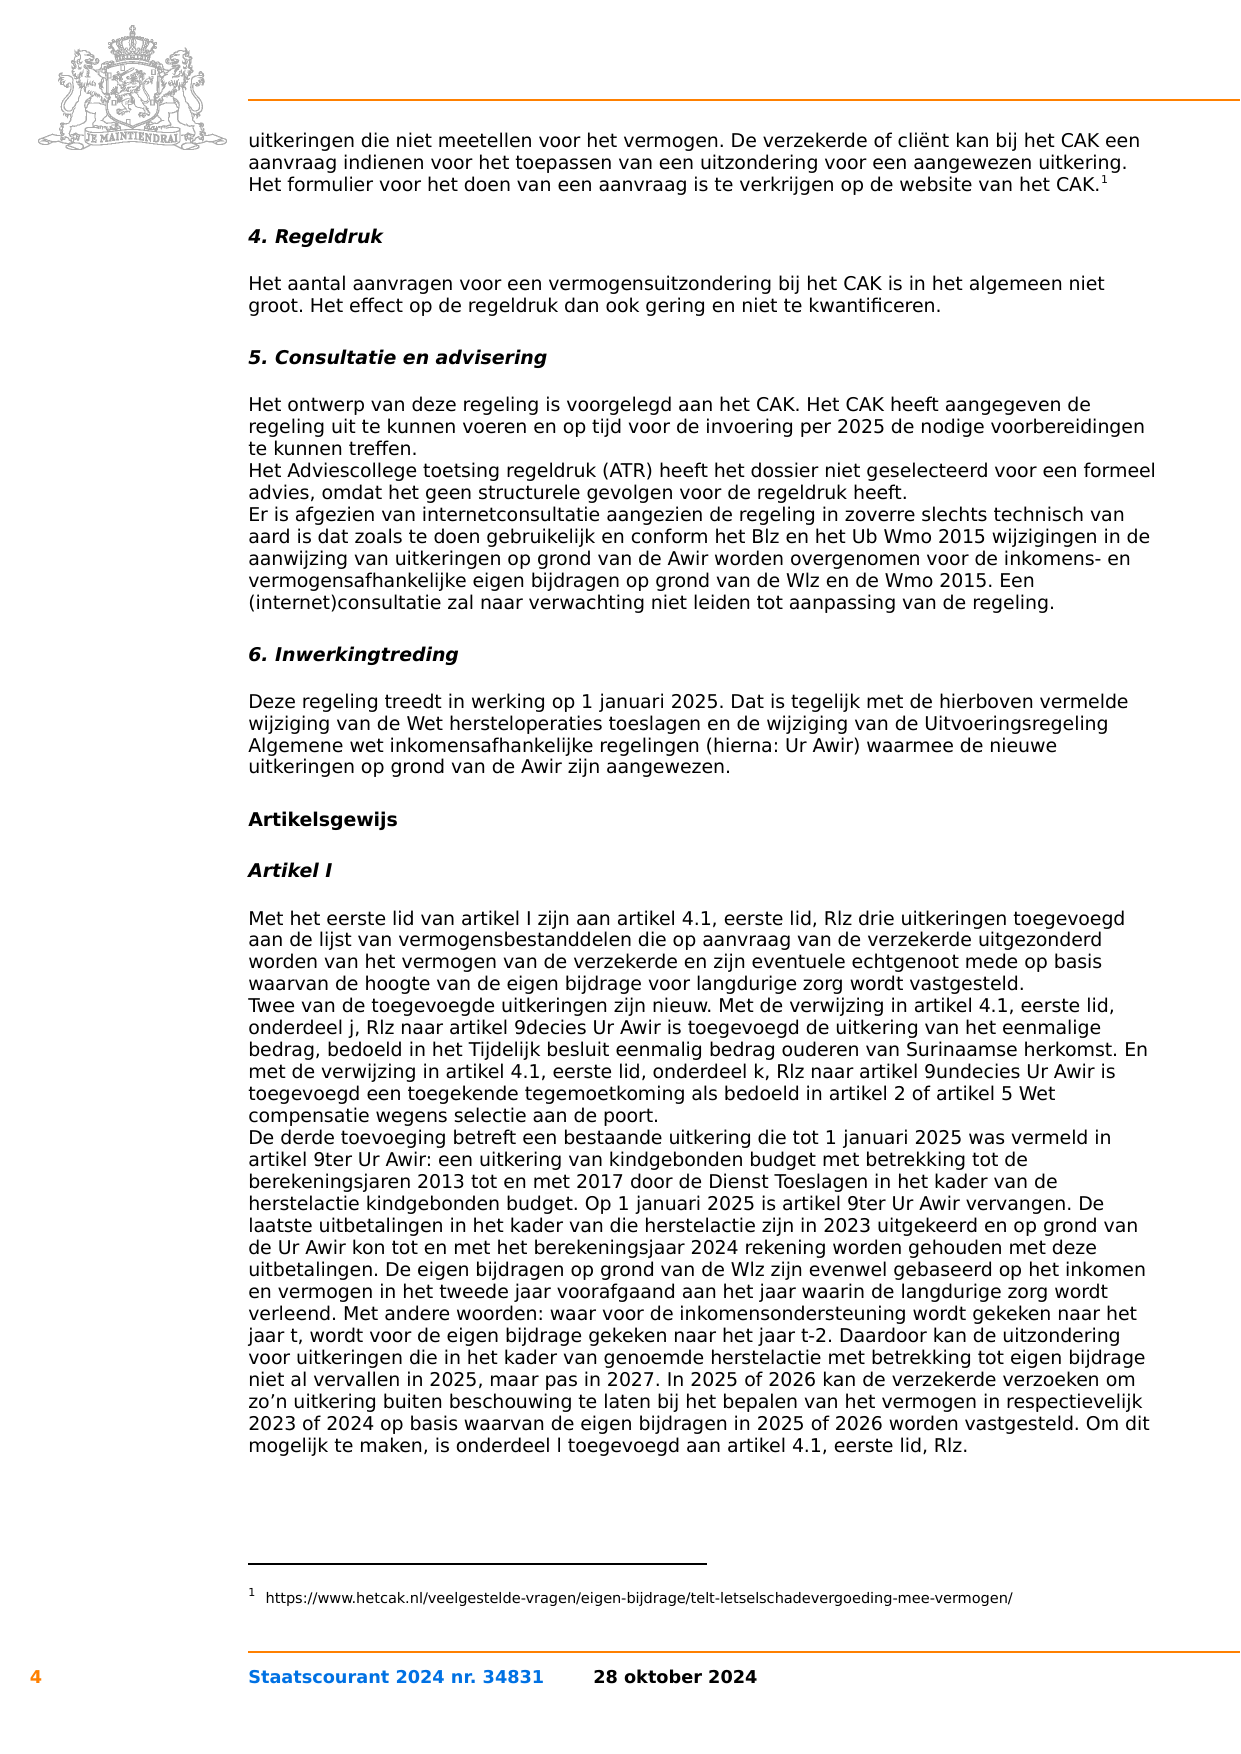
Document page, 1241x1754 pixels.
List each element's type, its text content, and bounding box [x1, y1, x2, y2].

subtitle 5. Consultatie en advisering [248, 347, 1163, 369]
subtitle Artikel I [248, 860, 1163, 882]
text Twee van de toegevoegde uitkeringen zijn nieuw. Met de verwijzing in artikel 4.1, eerste lid, onderdeel j, Rlz naar artikel 9decies Ur Awir is toegevoegd de uitkering van het eenmalige bedrag, bedoeld in het Tijdelijk besluit eenmalig bedrag ouderen van Surinaamse herkomst. En met de verwijzing in artikel 4.1, eerste lid, onderdeel k, Rlz naar artikel 9undecies Ur Awir is toegevoegd een toegekende tegemoetkoming als bedoeld in artikel 2 of artikel 5 Wet compensatie wegens selectie aan de poort. [248, 995, 1163, 1127]
text De derde toevoeging betreft een bestaande uitkering die tot 1 januari 2025 was vermeld in artikel 9ter Ur Awir: een uitkering van kindgebonden budget met betrekking tot de berekeningsjaren 2013 tot en met 2017 door de Dienst Toeslagen in het kader van de herstelactie kindgebonden budget. Op 1 januari 2025 is artikel 9ter Ur Awir vervangen. De laatste uitbetalingen in het kader van die herstelactie zijn in 2023 uitgekeerd en op grond van de Ur Awir kon tot en met het berekeningsjaar 2024 rekening worden gehouden met deze uitbetalingen. De eigen bijdragen op grond van de Wlz zijn evenwel gebaseerd op het inkomen en vermogen in het tweede jaar voorafgaand aan het jaar waarin de langdurige zorg wordt verleend. Met andere woorden: waar voor de inkomensondersteuning wordt gekeken naar het jaar t, wordt voor de eigen bijdrage gekeken naar het jaar t-2. Daardoor kan de uitzondering voor uitkeringen die in het kader van genoemde herstelactie met betrekking tot eigen bijdrage niet al vervallen in 2025, maar pas in 2027. In 2025 of 2026 kan de verzekerde verzoeken om zo’n uitkering buiten beschouwing te laten bij het bepalen van het vermogen in respectievelijk 2023 of 2024 op basis waarvan de eigen bijdragen in 2025 of 2026 worden vastgesteld. Om dit mogelijk te maken, is onderdeel l toegevoegd aan artikel 4.1, eerste lid, Rlz. [248, 1127, 1163, 1457]
subtitle 4. Regeldruk [248, 226, 1163, 248]
subtitle Artikelsgewijs [248, 808, 1163, 830]
subtitle 6. Inwerkingtreding [248, 643, 1163, 666]
picture [38, 25, 227, 150]
text https://www.hetcak.nl/veelgestelde-vragen/eigen-bijdrage/telt-letselschadevergoeding-mee-vermogen/ [248, 1586, 1163, 1608]
text uitkeringen die niet meetellen voor het vermogen. De verzekerde of cliënt kan bij het CAK een aanvraag indienen voor het toepassen van een uitzondering voor een aangewezen uitkering. Het formulier voor het doen van een aanvraag is te verkrijgen op de website van het CAK. [248, 130, 1163, 196]
text Deze regeling treedt in werking op 1 januari 2025. Dat is tegelijk met de hierboven vermelde wijziging van de Wet hersteloperaties toeslagen en de wijziging van de Uitvoeringsregeling Algemene wet inkomensafhankelijke regelingen (hierna: Ur Awir) waarmee de nieuwe uitkeringen op grond van de Awir zijn aangewezen. [248, 691, 1163, 778]
text Met het eerste lid van artikel I zijn aan artikel 4.1, eerste lid, Rlz drie uitkeringen toegevoegd aan de lijst van vermogensbestanddelen die op aanvraag van de verzekerde uitgezonderd worden van het vermogen van de verzekerde en zijn eventuele echtgenoot mede op basis waarvan de hoogte van de eigen bijdrage voor langdurige zorg wordt vastgesteld. [248, 907, 1163, 995]
text Het Adviescollege toetsing regeldruk (ATR) heeft het dossier niet geselecteerd voor een formeel advies, omdat het geen structurele gevolgen voor de regeldruk heeft. [248, 460, 1163, 504]
text Het aantal aanvragen voor een vermogensuitzondering bij het CAK is in het algemeen niet groot. Het effect op de regeldruk dan ook gering en niet te kwantificeren. [248, 273, 1163, 317]
text Het ontwerp van deze regeling is voorgelegd aan het CAK. Het CAK heeft aangegeven de regeling uit te kunnen voeren en op tijd voor de invoering per 2025 de nodige voorbereidingen te kunnen treffen. [248, 394, 1163, 460]
text Er is afgezien van internetconsultatie aangezien de regeling in zoverre slechts technisch van aard is dat zoals te doen gebruikelijk en conform het Blz en het Ub Wmo 2015 wijzigingen in de aanwijzing van uitkeringen op grond van de Awir worden overgenomen voor de inkomens- en vermogensafhankelijke eigen bijdragen op grond van de Wlz en de Wmo 2015. Een (internet)consultatie zal naar verwachting niet leiden tot aanpassing van de regeling. [248, 504, 1163, 613]
